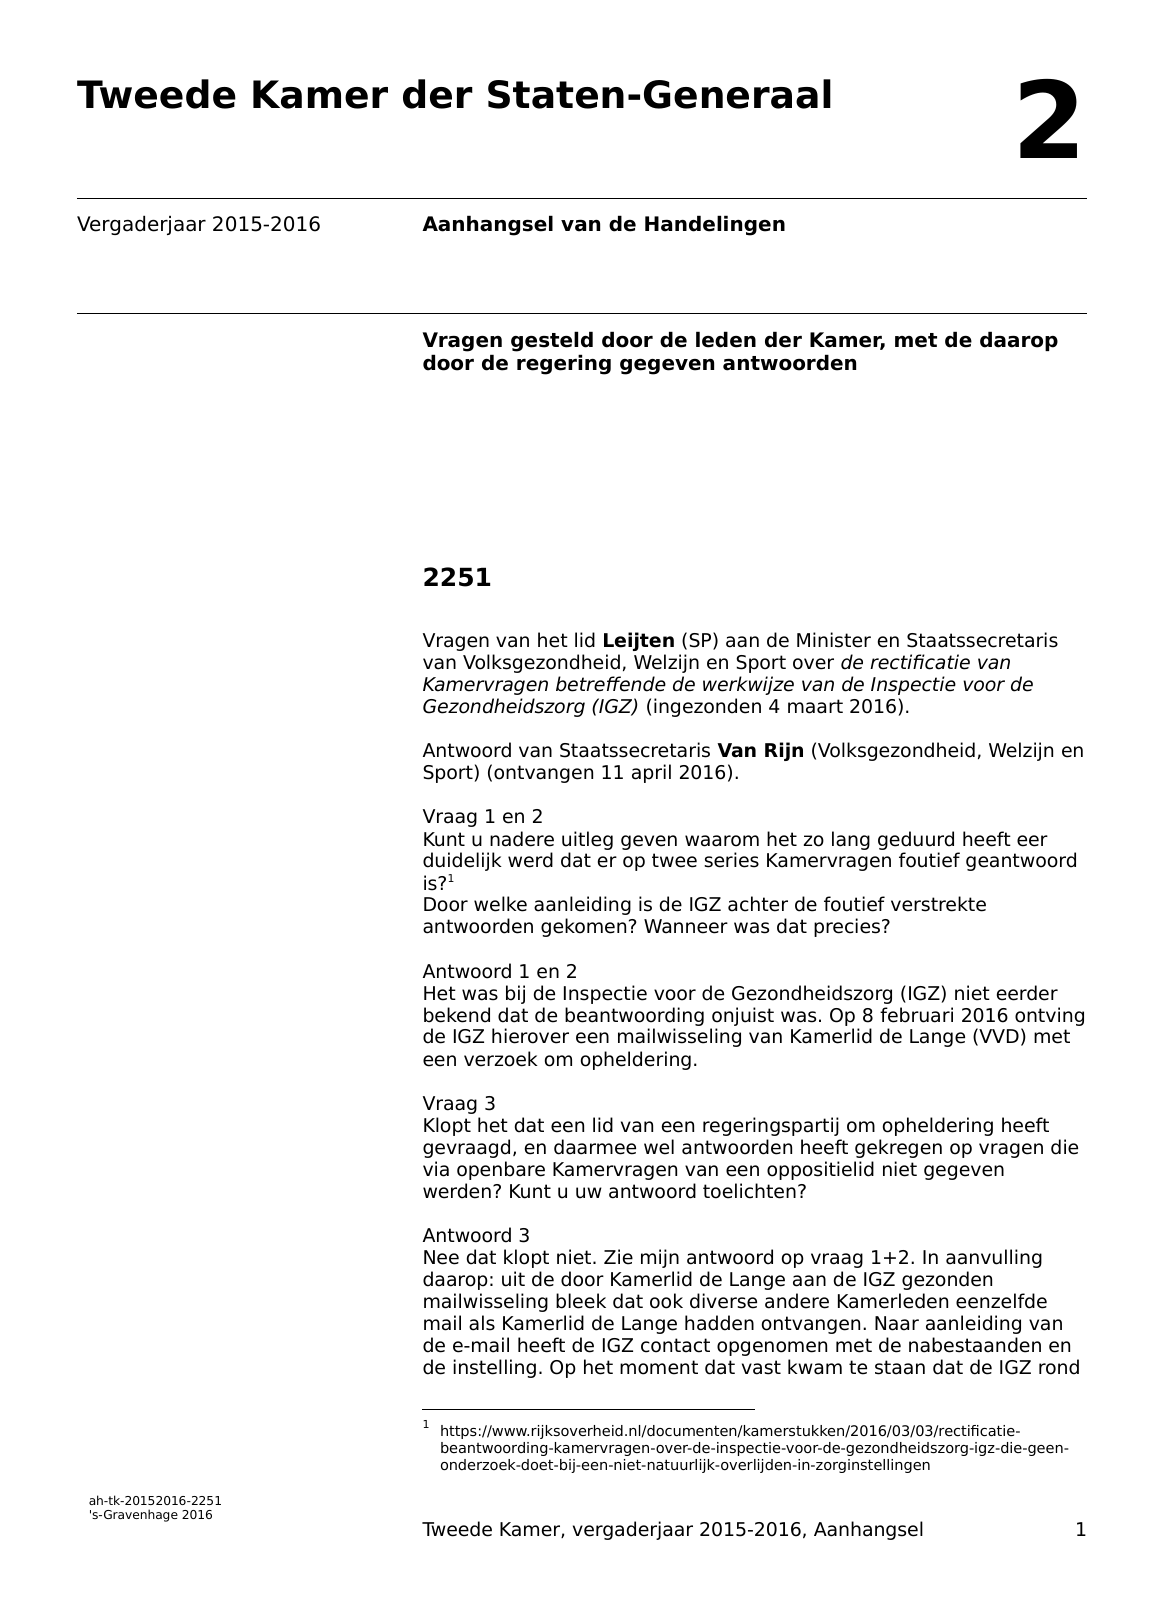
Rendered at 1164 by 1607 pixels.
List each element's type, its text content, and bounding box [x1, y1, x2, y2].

text Nee dat klopt niet. Zie mijn antwoord op vraag 1+2. In aanvulling daarop: uit de door Kamerlid de Lange aan de IGZ gezonden mailwisseling bleek dat ook diverse andere Kamerleden eenzelfde mail als Kamerlid de Lange hadden ontvangen. Naar aanleiding van de e-mail heeft de IGZ contact opgenomen met de nabestaanden en de instelling. Op het moment dat vast kwam te staan dat de IGZ rond [422, 1247, 1087, 1378]
text 2251 [422, 563, 1087, 592]
table_cell Vergaderjaar 2015-2016 [77, 199, 422, 313]
table_header Tweede Kamer der Staten-Generaal [77, 59, 886, 198]
text Antwoord 3 [422, 1225, 1087, 1247]
text Het was bij de Inspectie voor de Gezondheidszorg (IGZ) niet eerder bekend dat de beantwoording onjuist was. Op 8 februari 2016 ontving de IGZ hierover een mailwisseling van Kamerlid de Lange (VVD) met een verzoek om opheldering. [422, 982, 1087, 1070]
text Door welke aanleiding is de IGZ achter de foutief verstrekte antwoorden gekomen? Wanneer was dat precies? [422, 894, 1087, 938]
table_header 2 [886, 59, 1087, 198]
text https://www.rijksoverheid.nl/documenten/kamerstukken/2016/03/03/rectificatie-beantwoording-kamervragen-over-de-inspectie-voor-de-gezondheidszorg-igz-die-geen-onderzoek-doet-bij-een-niet-natuurlijk-overlijden-in-zorginstellingen [422, 1418, 1087, 1474]
table_cell Aanhangsel van de Handelingen [422, 199, 1087, 313]
text 's-Gravenhage 2016 [88, 1508, 323, 1522]
text Vragen van het lid Leijten (SP) aan de Minister en Staatssecretaris van Volksgezondheid, Welzijn en Sport over de rectificatie van Kamervragen betreffende de werkwijze van de Inspectie voor de Gezondheidszorg (IGZ) (ingezonden 4 maart 2016). [422, 630, 1087, 718]
table_cell [77, 314, 422, 375]
text Kunt u nadere uitleg geven waarom het zo lang geduurd heeft eer duidelijk werd dat er op twee series Kamervragen foutief geantwoord is? [422, 828, 1087, 894]
text ah-tk-20152016-2251 [88, 1494, 323, 1508]
table_cell Vragen gesteld door de leden der Kamer, met de daarop door de regering gegeven antwoorden [422, 314, 1087, 375]
text Antwoord van Staatssecretaris Van Rijn (Volksgezondheid, Welzijn en Sport) (ontvangen 11 april 2016). [422, 740, 1087, 784]
text Vraag 3 [422, 1093, 1087, 1114]
text Antwoord 1 en 2 [422, 961, 1087, 982]
text Vraag 1 en 2 [422, 806, 1087, 828]
text Klopt het dat een lid van een regeringspartij om opheldering heeft gevraagd, en daarmee wel antwoorden heeft gekregen op vragen die via openbare Kamervragen van een oppositielid niet gegeven werden? Kunt u uw antwoord toelichten? [422, 1114, 1087, 1202]
